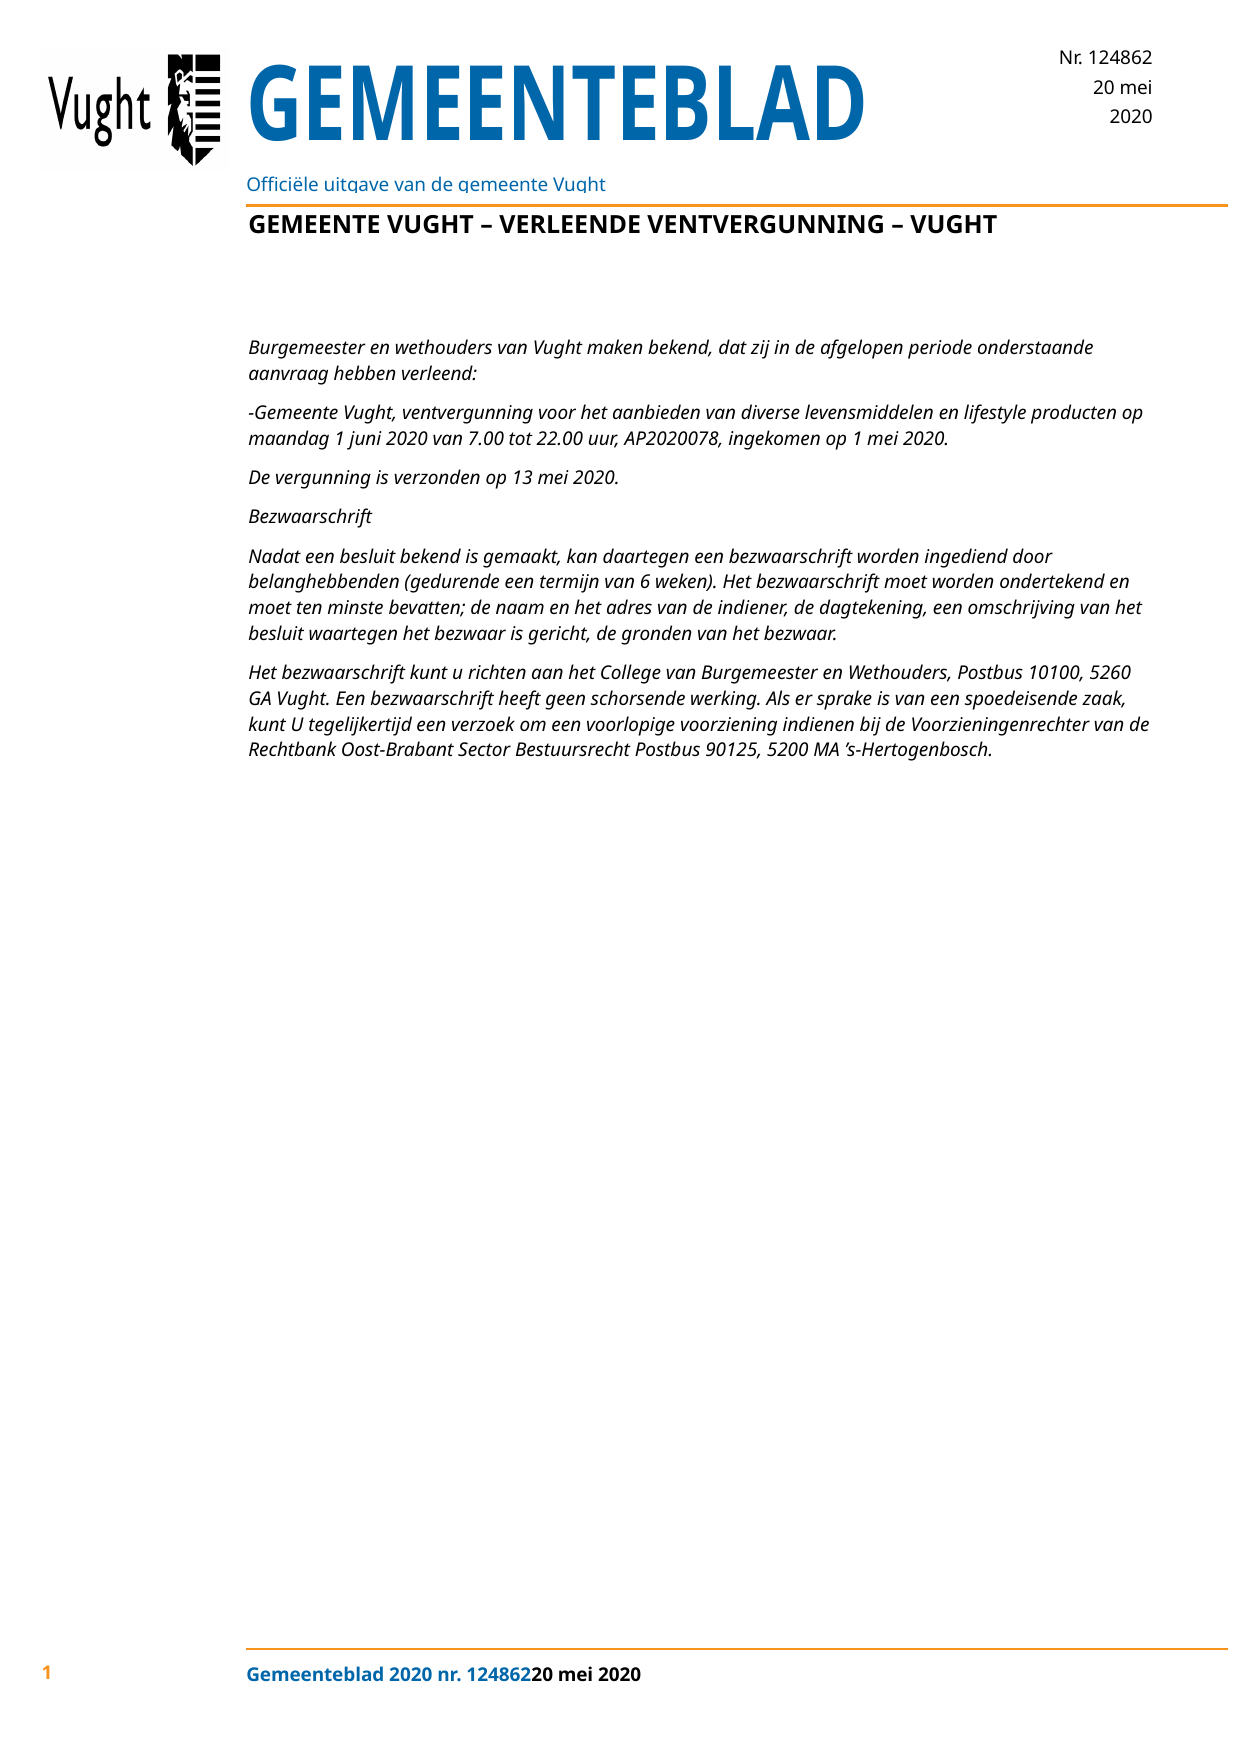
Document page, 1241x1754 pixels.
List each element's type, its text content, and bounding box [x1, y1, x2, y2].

text Burgemeester en wethouders van Vught maken bekend, dat zij in de afgelopen periode onderstaande aanvraag hebben verleend: [248, 334, 1152, 386]
picture [41, 47, 231, 172]
text Nadat een besluit bekend is gemaakt, kan daartegen een bezwaarschrift worden ingediend door belanghebbenden (gedurende een termijn van 6 weken). Het bezwaarschrift moet worden ondertekend en moet ten minste bevatten; de naam en het adres van de indiener, de dagtekening, een omschrijving van het besluit waartegen het bezwaar is gericht, de gronden van het bezwaar. [248, 543, 1152, 646]
text Bezwaarschrift [248, 503, 1152, 529]
text -Gemeente Vught, ventvergunning voor het aanbieden van diverse levensmiddelen en lifestyle producten op maandag 1 juni 2020 van 7.00 tot 22.00 uur, AP2020078, ingekomen op 1 mei 2020. [248, 399, 1152, 451]
text De vergunning is verzonden op 13 mei 2020. [248, 464, 1152, 490]
text GEMEENTE VUGHT – VERLEENDE VENTVERGUNNING – VUGHT [248, 207, 1152, 241]
text Het bezwaarschrift kunt u richten aan het College van Burgemeester en Wethouders, Postbus 10100, 5260 GA Vught. Een bezwaarschrift heeft geen schorsende werking. Als er sprake is van een spoedeisende zaak, kunt U tegelijkertijd een verzoek om een voorlopige voorziening indienen bij de Voorzieningenrechter van de Rechtbank Oost-Brabant Sector Bestuursrecht Postbus 90125, 5200 MA ’s-Hertogenbosch. [248, 659, 1152, 762]
